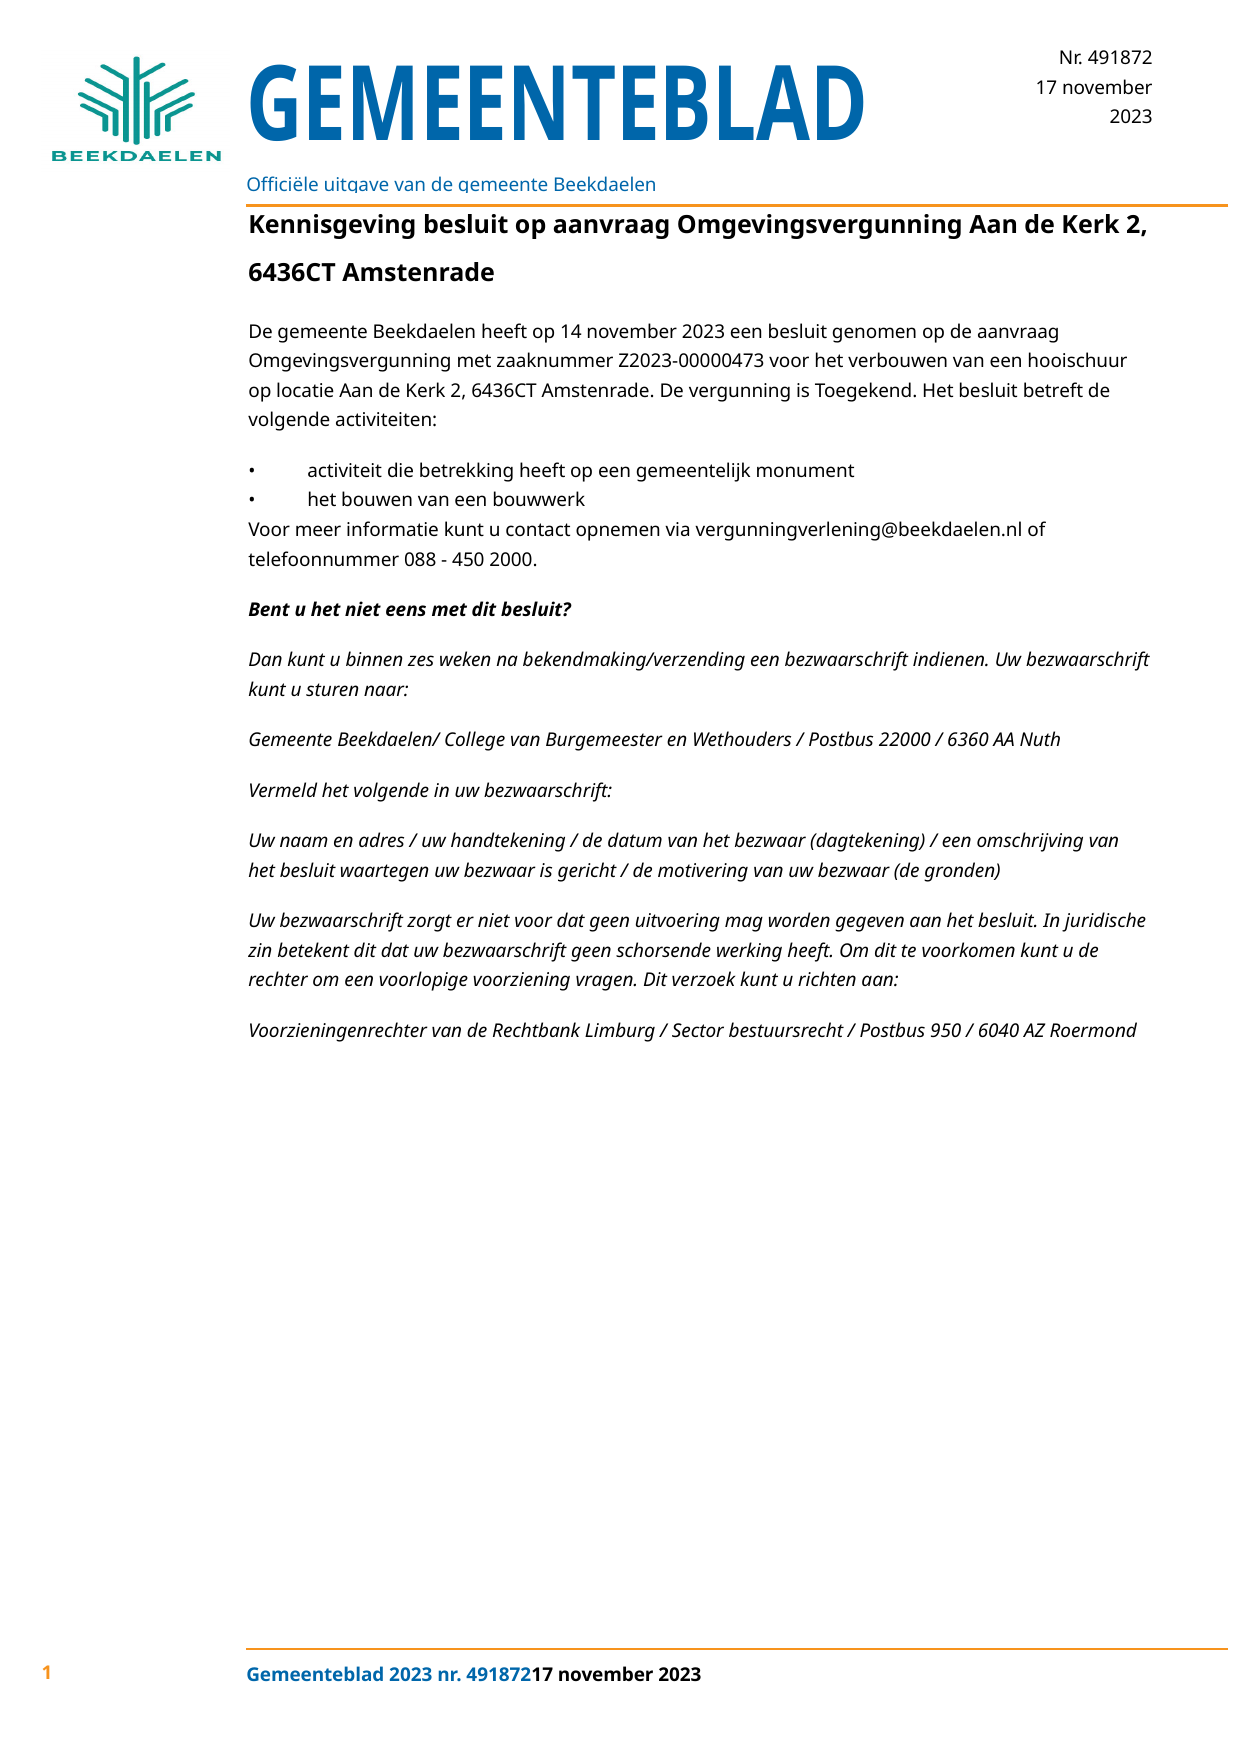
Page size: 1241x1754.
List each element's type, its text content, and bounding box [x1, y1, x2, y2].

text De gemeente Beekdaelen heeft op 14 november 2023 een besluit genomen op de aanvraag Omgevingsvergunning met zaaknummer Z2023-00000473 voor het verbouwen van een hooischuur op locatie Aan de Kerk 2, 6436CT Amstenrade. De vergunning is Toegekend. Het besluit betreft de volgende activiteiten: [248, 318, 1152, 432]
text Voorzieningenrechter van de Rechtbank Limburg / Sector bestuursrecht / Postbus 950 / 6040 AZ Roermond [248, 1017, 1152, 1043]
list het bouwen van een bouwwerk [248, 487, 1152, 512]
text Voor meer informatie kunt u contact opnemen via vergunningverlening@beekdaelen.nl of telefoonnummer 088 - 450 2000. [248, 516, 1152, 572]
text Dan kunt u binnen zes weken na bekendmaking/verzending een bezwaarschrift indienen. Uw bezwaarschrift kunt u sturen naar: [248, 647, 1152, 702]
text Kennisgeving besluit op aanvraag Omgevingsvergunning Aan de Kerk 2, 6436CT Amstenrade [248, 207, 1152, 288]
picture [41, 47, 231, 172]
text Vermeld het volgende in uw bezwaarschrift: [248, 777, 1152, 803]
list activiteit die betrekking heeft op een gemeentelijk monument [248, 457, 1152, 483]
text Uw bezwaarschrift zorgt er niet voor dat geen uitvoering mag worden gegeven aan het besluit. In juridische zin betekent dit dat uw bezwaarschrift geen schorsende werking heeft. Om dit te voorkomen kunt u de rechter om een voorlopige voorziening vragen. Dit verzoek kunt u richten aan: [248, 907, 1152, 992]
text Gemeente Beekdaelen/ College van Burgemeester en Wethouders / Postbus 22000 / 6360 AA Nuth [248, 727, 1152, 752]
text Bent u het niet eens met dit besluit? [248, 596, 1152, 622]
text Uw naam en adres / uw handtekening / de datum van het bezwaar (dagtekening) / een omschrijving van het besluit waartegen uw bezwaar is gericht / de motivering van uw bezwaar (de gronden) [248, 827, 1152, 883]
